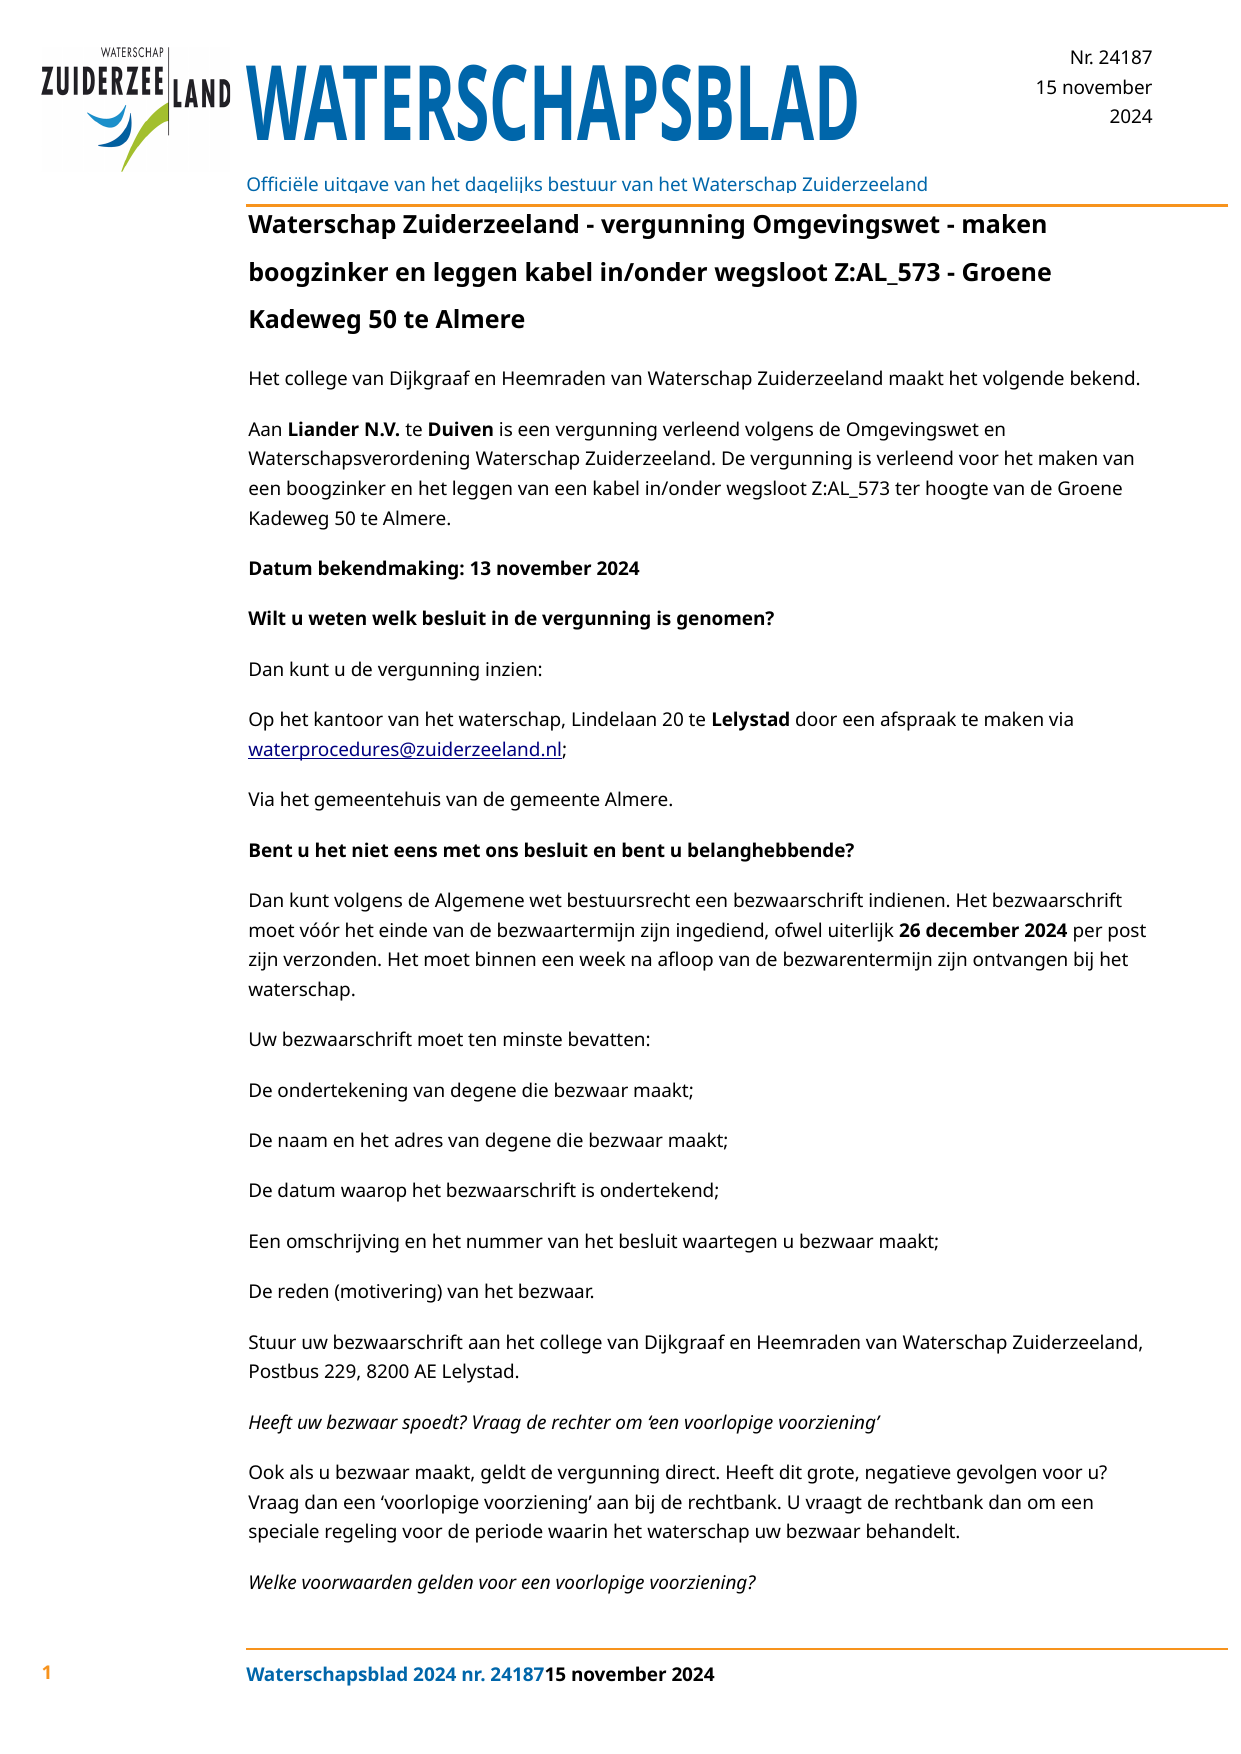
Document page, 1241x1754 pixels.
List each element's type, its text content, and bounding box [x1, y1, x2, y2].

text Datum bekendmaking: 13 november 2024 [248, 555, 1152, 581]
text Ook als u bezwaar maakt, geldt de vergunning direct. Heeft dit grote, negatieve gevolgen voor u? Vraag dan een ‘voorlopige voorziening’ aan bij de rechtbank. U vraagt de rechtbank dan om een speciale regeling voor de periode waarin het waterschap uw bezwaar behandelt. [248, 1459, 1152, 1544]
text Het college van Dijkgraaf en Heemraden van Waterschap Zuiderzeeland maakt het volgende bekend. [248, 366, 1152, 391]
text De naam en het adres van degene die bezwaar maakt; [248, 1127, 1152, 1153]
text Een omschrijving en het nummer van het besluit waartegen u bezwaar maakt; [248, 1228, 1152, 1254]
text De reden (motivering) van het bezwaar. [248, 1278, 1152, 1304]
text Via het gemeentehuis van de gemeente Almere. [248, 786, 1152, 812]
text Wilt u weten welk besluit in de vergunning is genomen? [248, 606, 1152, 631]
picture [41, 47, 231, 172]
text Dan kunt u de vergunning inzien: [248, 656, 1152, 682]
text Aan Liander N.V. te Duiven is een vergunning verleend volgens de Omgevingswet en Waterschapsverordening Waterschap Zuiderzeeland. De vergunning is verleend voor het maken van een boogzinker en het leggen van een kabel in/onder wegsloot Z:AL_573 ter hoogte van de Groene Kadeweg 50 te Almere. [248, 416, 1152, 530]
text Stuur uw bezwaarschrift aan het college van Dijkgraaf en Heemraden van Waterschap Zuiderzeeland, Postbus 229, 8200 AE Lelystad. [248, 1329, 1152, 1384]
text De ondertekening van degene die bezwaar maakt; [248, 1077, 1152, 1102]
text Dan kunt volgens de Algemene wet bestuursrecht een bezwaarschrift indienen. Het bezwaarschrift moet vóór het einde van de bezwaartermijn zijn ingediend, ofwel uiterlijk 26 december 2024 per post zijn verzonden. Het moet binnen een week na afloop van de bezwarentermijn zijn ontvangen bij het waterschap. [248, 887, 1152, 1002]
text Uw bezwaarschrift moet ten minste bevatten: [248, 1026, 1152, 1052]
text Bent u het niet eens met ons besluit en bent u belanghebbende? [248, 837, 1152, 862]
text Heeft uw bezwaar spoedt? Vraag de rechter om ‘een voorlopige voorziening’ [248, 1409, 1152, 1434]
text Waterschap Zuiderzeeland - vergunning Omgevingswet - maken boogzinker en leggen kabel in/onder wegsloot Z:AL_573 - Groene Kadeweg 50 te Almere [248, 207, 1152, 336]
text Welke voorwaarden gelden voor een voorlopige voorziening? [248, 1569, 1152, 1594]
text Op het kantoor van het waterschap, Lindelaan 20 te Lelystad door een afspraak te maken via waterprocedures@zuiderzeeland.nl; [248, 706, 1152, 762]
text De datum waarop het bezwaarschrift is ondertekend; [248, 1178, 1152, 1203]
